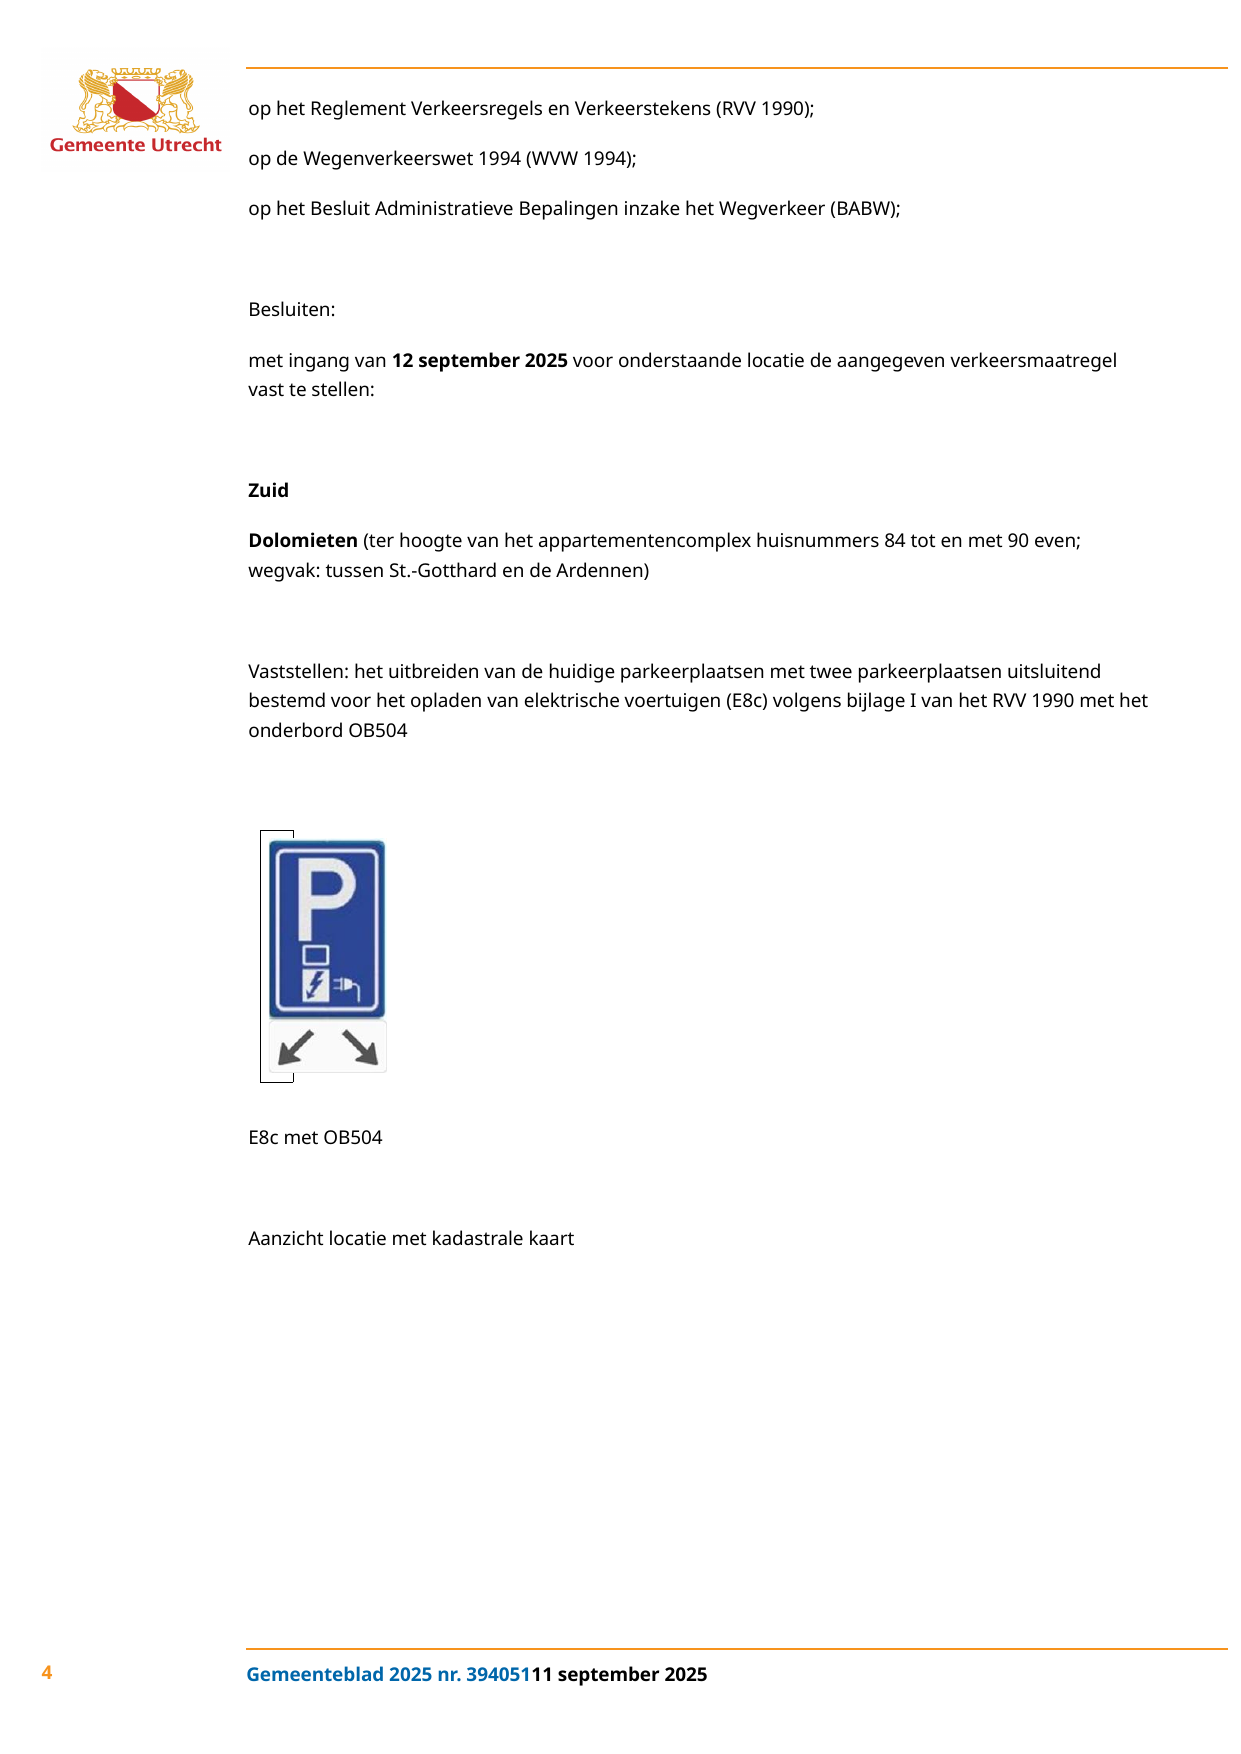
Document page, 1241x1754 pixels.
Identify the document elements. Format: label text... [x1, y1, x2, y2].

text Aanzicht locatie met kadastrale kaart [248, 1225, 1152, 1251]
picture [268, 838, 387, 1073]
text op het Reglement Verkeersregels en Verkeerstekens (RVV 1990); [248, 95, 1152, 121]
text E8c met OB504 [248, 1124, 1152, 1150]
text op het Besluit Administratieve Bepalingen inzake het Wegverkeer (BABW); [248, 196, 1152, 221]
text Dolomieten (ter hoogte van het appartementencomplex huisnummers 84 tot en met 90 even; wegvak: tussen St.-Gotthard en de Ardennen) [248, 528, 1152, 583]
text Besluiten: [248, 296, 1152, 322]
picture [41, 47, 231, 172]
text op de Wegenverkeerswet 1994 (WVW 1994); [248, 145, 1152, 171]
text Vaststellen: het uitbreiden van de huidige parkeerplaatsen met twee parkeerplaatsen uitsluitend bestemd voor het opladen van elektrische voertuigen (E8c) volgens bijlage I van het RVV 1990 met het onderbord OB504 [248, 658, 1152, 743]
text met ingang van 12 september 2025 voor onderstaande locatie de aangegeven verkeersmaatregel vast te stellen: [248, 347, 1152, 402]
text Zuid [248, 477, 1152, 503]
